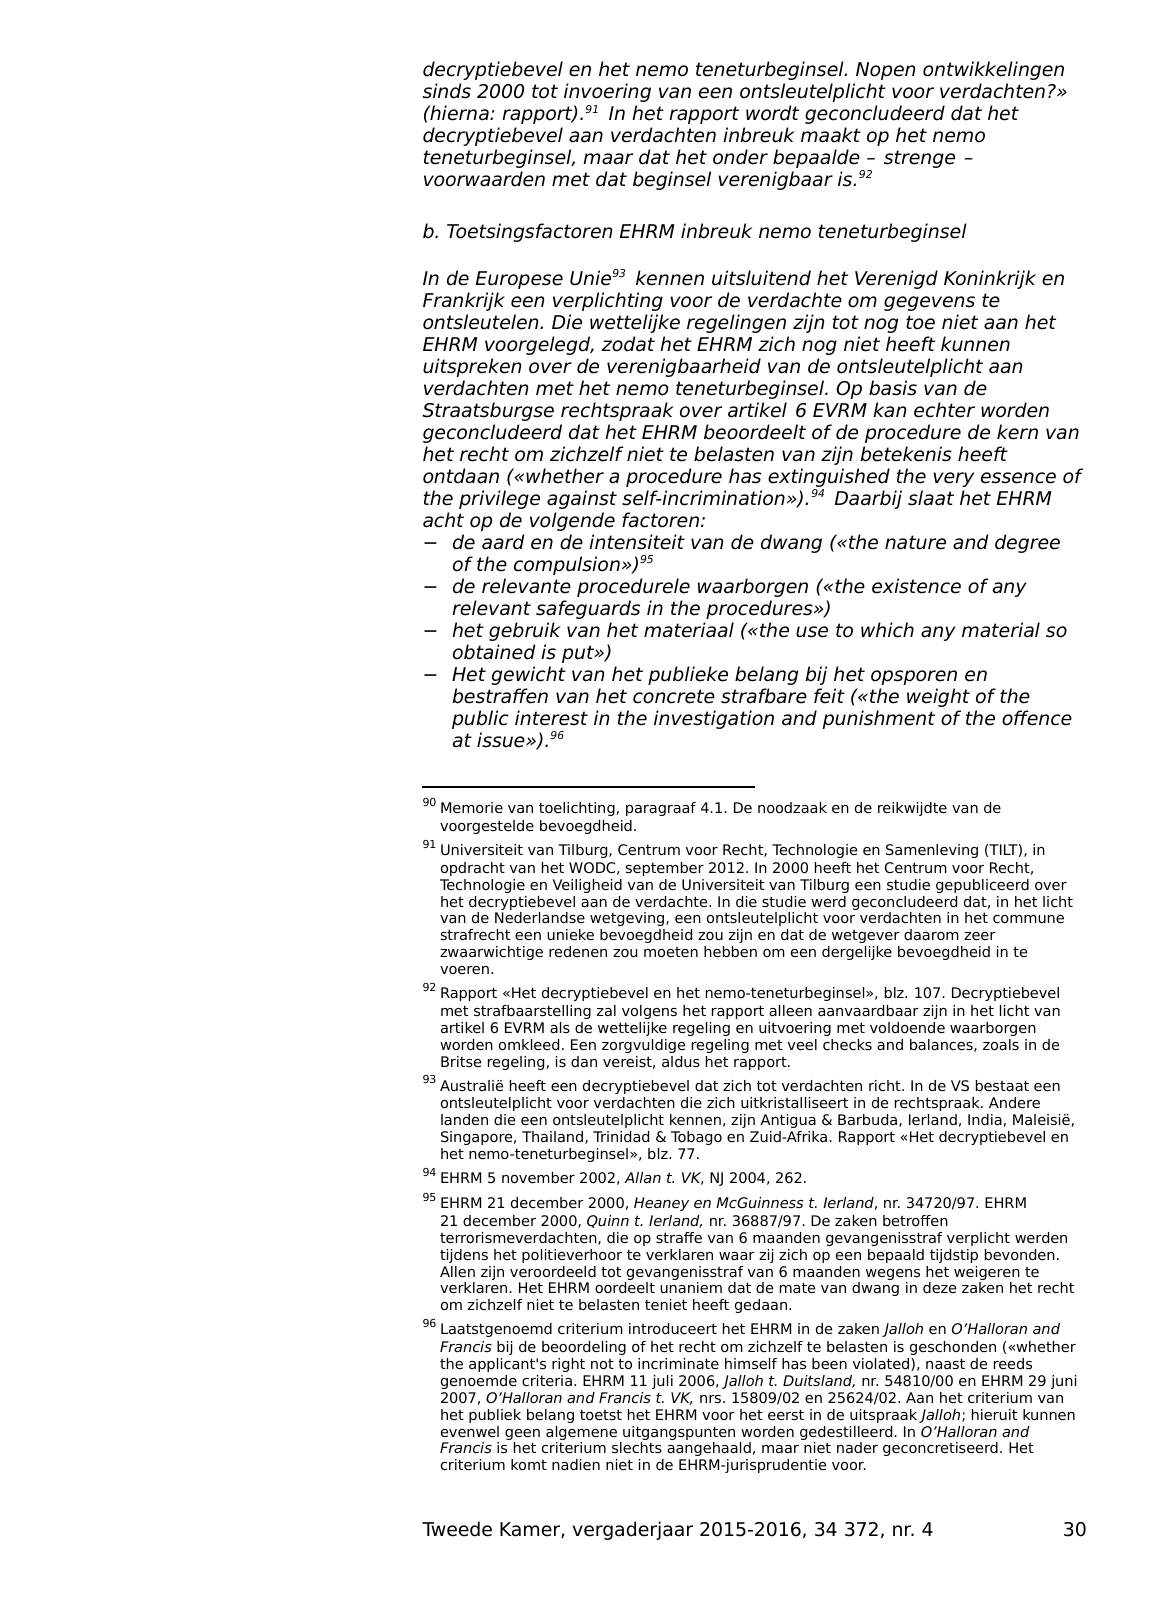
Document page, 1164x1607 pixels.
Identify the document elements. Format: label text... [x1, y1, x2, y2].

text Laatstgenoemd criterium introduceert het EHRM in de zaken Jalloh en O’Halloran and Francis bij de beoordeling of het recht om zichzelf te belasten is geschonden («whether the applicant's right not to incriminate himself has been violated), naast de reeds genoemde criteria. EHRM 11 juli 2006, Jalloh t. Duitsland, nr. 54810/00 en EHRM 29 juni 2007, O’Halloran and Francis t. VK, nrs. 15809/02 en 25624/02. Aan het criterium van het publiek belang toetst het EHRM voor het eerst in de uitspraak Jalloh; hieruit kunnen evenwel geen algemene uitgangspunten worden gedestilleerd. In O’Halloran and Francis is het criterium slechts aangehaald, maar niet nader geconcretiseerd. Het criterium komt nadien niet in de EHRM-jurisprudentie voor. [422, 1317, 1087, 1474]
text − Het gewicht van het publieke belang bij het opsporen en bestraffen van het concrete strafbare feit («the weight of the public interest in the investigation and punishment of the offence at issue»). [422, 663, 1087, 751]
text decryptiebevel en het nemo teneturbeginsel. Nopen ontwikkelingen sinds 2000 tot invoering van een ontsleutelplicht voor verdachten?» (hierna: rapport). In het rapport wordt geconcludeerd dat het decryptiebevel aan verdachten inbreuk maakt op het nemo teneturbeginsel, maar dat het onder bepaalde – strenge – voorwaarden met dat beginsel verenigbaar is. [422, 59, 1087, 191]
text Memorie van toelichting, paragraaf 4.1. De noodzaak en de reikwijdte van de voorgestelde bevoegdheid. [422, 796, 1087, 835]
text In de Europese Unie kennen uitsluitend het Verenigd Koninkrijk en Frankrijk een verplichting voor de verdachte om gegevens te ontsleutelen. Die wettelijke regelingen zijn tot nog toe niet aan het EHRM voorgelegd, zodat het EHRM zich nog niet heeft kunnen uitspreken over de verenigbaarheid van de ontsleutelplicht aan verdachten met het nemo teneturbeginsel. Op basis van de Straatsburgse rechtspraak over artikel 6 EVRM kan echter worden geconcludeerd dat het EHRM beoordeelt of de procedure de kern van het recht om zichzelf niet te belasten van zijn betekenis heeft ontdaan («whether a procedure has extinguished the very essence of the privilege against self-incrimination»). Daarbij slaat het EHRM acht op de volgende factoren: [422, 268, 1087, 532]
text Rapport «Het decryptiebevel en het nemo-teneturbeginsel», blz. 107. Decryptiebevel met strafbaarstelling zal volgens het rapport alleen aanvaardbaar zijn in het licht van artikel 6 EVRM als de wettelijke regeling en uitvoering met voldoende waarborgen worden omkleed. Een zorgvuldige regeling met veel checks and balances, zoals in de Britse regeling, is dan vereist, aldus het rapport. [422, 981, 1087, 1071]
text − de aard en de intensiteit van de dwang («the nature and degree of the compulsion») [422, 532, 1087, 576]
text EHRM 5 november 2002, Allan t. VK, NJ 2004, 262. [422, 1166, 1087, 1188]
subtitle b. Toetsingsfactoren EHRM inbreuk nemo teneturbeginsel [422, 221, 1087, 243]
text Universiteit van Tilburg, Centrum voor Recht, Technologie en Samenleving (TILT), in opdracht van het WODC, september 2012. In 2000 heeft het Centrum voor Recht, Technologie en Veiligheid van de Universiteit van Tilburg een studie gepubliceerd over het decryptiebevel aan de verdachte. In die studie werd geconcludeerd dat, in het licht van de Nederlandse wetgeving, een ontsleutelplicht voor verdachten in het commune strafrecht een unieke bevoegdheid zou zijn en dat de wetgever daarom zeer zwaarwichtige redenen zou moeten hebben om een dergelijke bevoegdheid in te voeren. [422, 838, 1087, 978]
text EHRM 21 december 2000, Heaney en McGuinness t. Ierland, nr. 34720/97. EHRM 21 december 2000, Quinn t. Ierland, nr. 36887/97. De zaken betroffen terrorismeverdachten, die op straffe van 6 maanden gevangenisstraf verplicht werden tijdens het politieverhoor te verklaren waar zij zich op een bepaald tijdstip bevonden. Allen zijn veroordeeld tot gevangenisstraf van 6 maanden wegens het weigeren te verklaren. Het EHRM oordeelt unaniem dat de mate van dwang in deze zaken het recht om zichzelf niet te belasten teniet heeft gedaan. [422, 1191, 1087, 1314]
text − de relevante procedurele waarborgen («the existence of any relevant safeguards in the procedures») [422, 576, 1087, 619]
text − het gebruik van het materiaal («the use to which any material so obtained is put») [422, 619, 1087, 663]
text Australië heeft een decryptiebevel dat zich tot verdachten richt. In de VS bestaat een ontsleutelplicht voor verdachten die zich uitkristalliseert in de rechtspraak. Andere landen die een ontsleutelplicht kennen, zijn Antigua & Barbuda, Ierland, India, Maleisië, Singapore, Thailand, Trinidad & Tobago en Zuid-Afrika. Rapport «Het decryptiebevel en het nemo-teneturbeginsel», blz. 77. [422, 1073, 1087, 1163]
